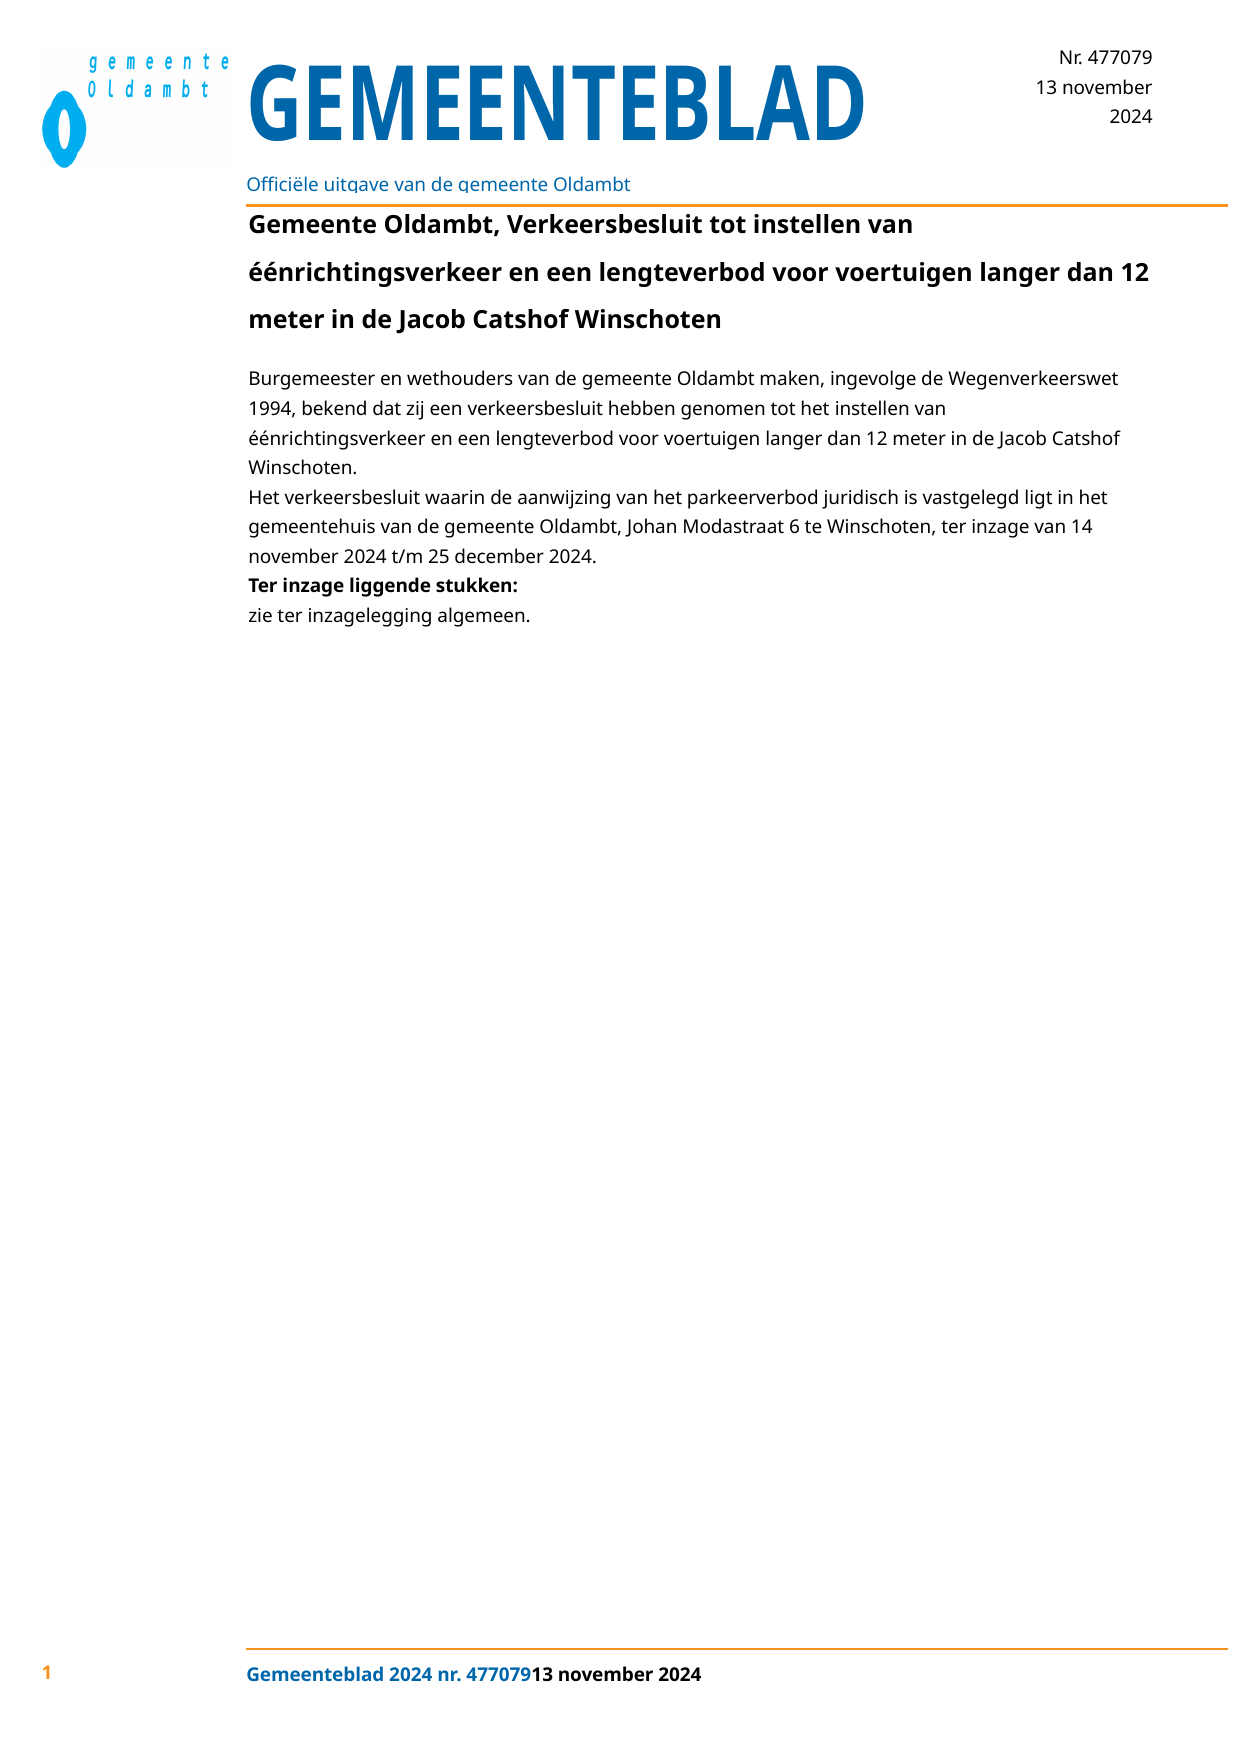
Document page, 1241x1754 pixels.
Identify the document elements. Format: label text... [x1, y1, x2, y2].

text zie ter inzagelegging algemeen. [248, 602, 1152, 628]
picture [41, 47, 231, 172]
text Het verkeersbesluit waarin de aanwijzing van het parkeerverbod juridisch is vastgelegd ligt in het gemeentehuis van de gemeente Oldambt, Johan Modastraat 6 te Winschoten, ter inzage van 14 november 2024 t/m 25 december 2024. [248, 484, 1152, 569]
text Gemeente Oldambt, Verkeersbesluit tot instellen van éénrichtingsverkeer en een lengteverbod voor voertuigen langer dan 12 meter in de Jacob Catshof Winschoten [248, 207, 1152, 336]
text Burgemeester en wethouders van de gemeente Oldambt maken, ingevolge de Wegenverkeerswet 1994, bekend dat zij een verkeersbesluit hebben genomen tot het instellen van éénrichtingsverkeer en een lengteverbod voor voertuigen langer dan 12 meter in de Jacob Catshof Winschoten. [248, 366, 1152, 480]
text Ter inzage liggende stukken: [248, 573, 1152, 598]
